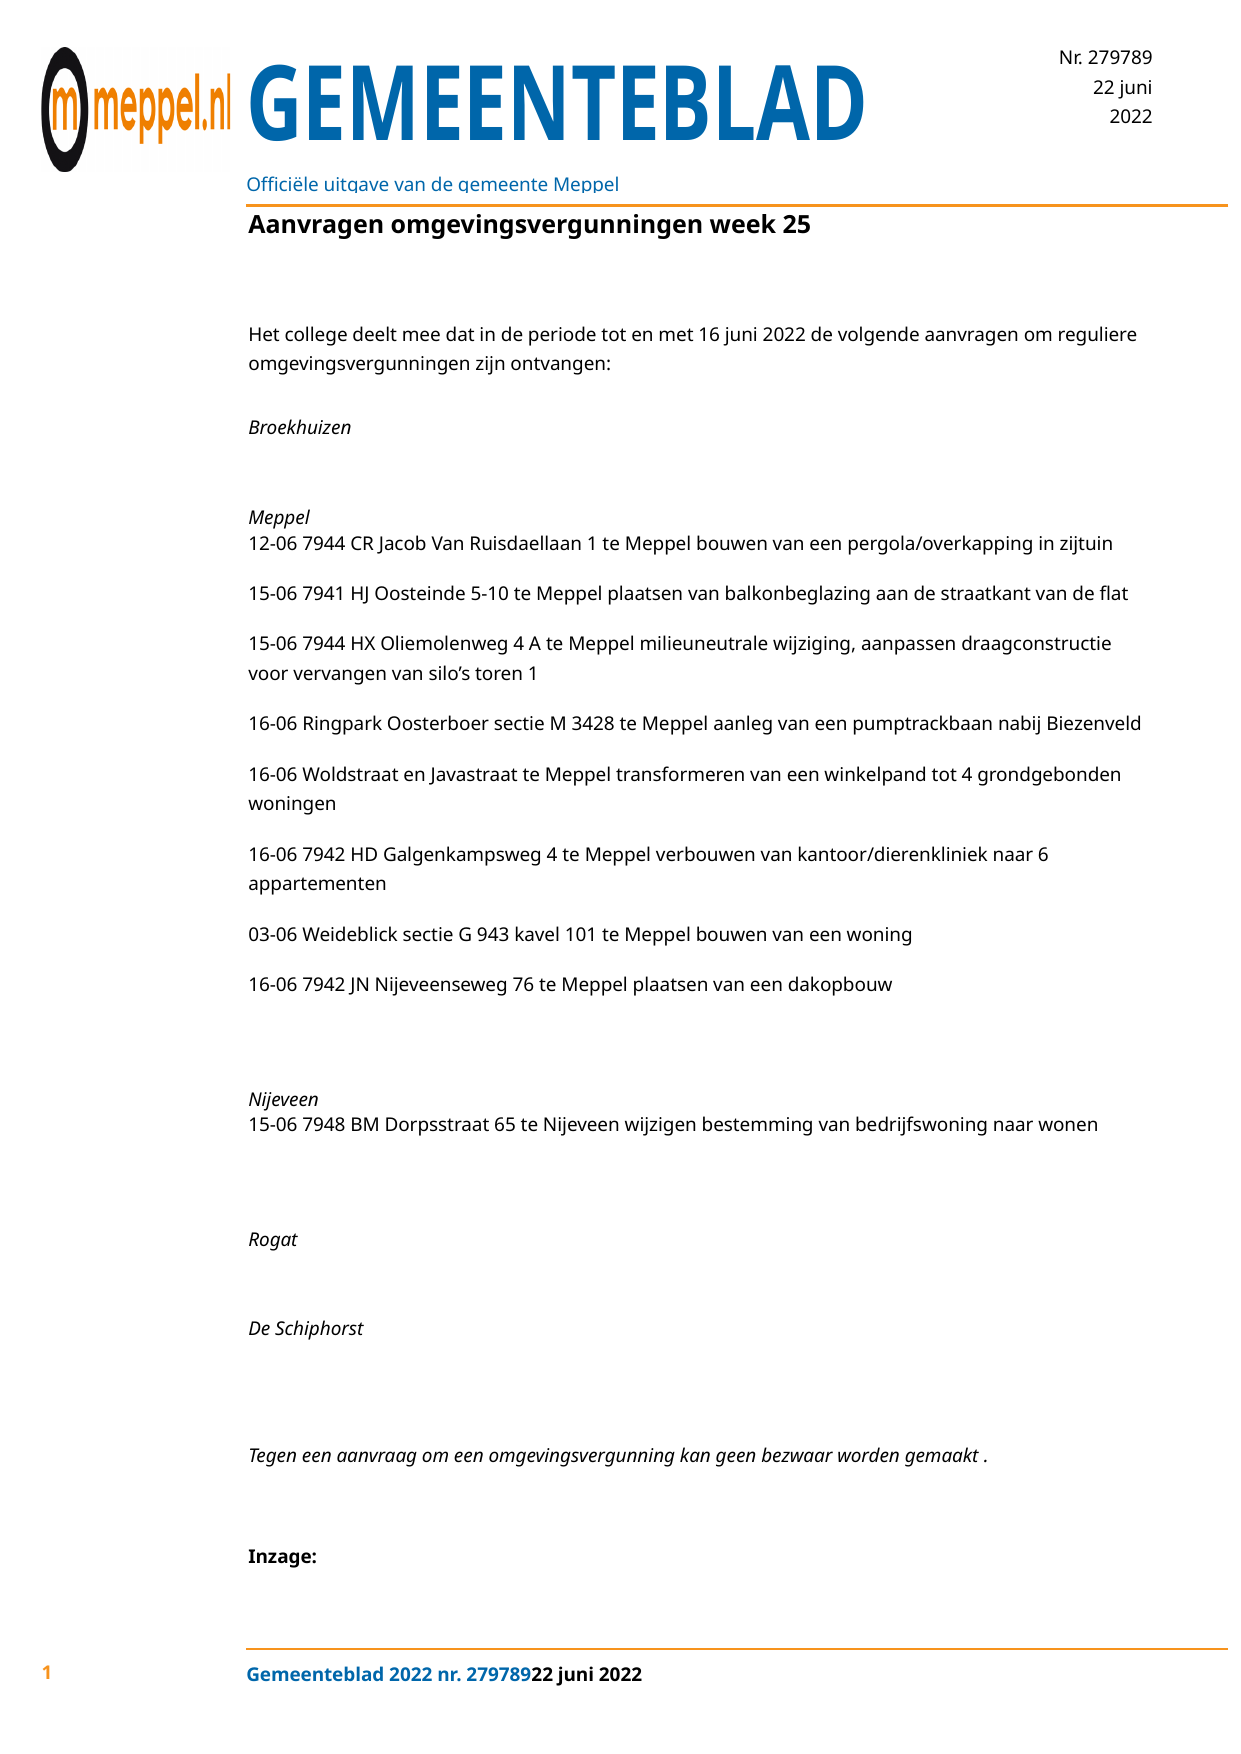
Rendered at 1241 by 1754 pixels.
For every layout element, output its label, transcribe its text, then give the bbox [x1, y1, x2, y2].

text 15-06 7941 HJ Oosteinde 5-10 te Meppel plaatsen van balkonbeglazing aan de straatkant van de flat [248, 580, 1152, 606]
text 16-06 Ringpark Oosterboer sectie M 3428 te Meppel aanleg van een pumptrackbaan nabij Biezenveld [248, 711, 1152, 736]
text Rogat [248, 1226, 1152, 1252]
text Broekhuizen [248, 414, 1152, 440]
text Het college deelt mee dat in de periode tot en met 16 juni 2022 de volgende aanvragen om reguliere omgevingsvergunningen zijn ontvangen: [248, 321, 1152, 376]
text Nijeveen [248, 1086, 1152, 1111]
text De Schiphorst [248, 1316, 1152, 1341]
text 16-06 7942 JN Nijeveenseweg 76 te Meppel plaatsen van een dakopbouw [248, 971, 1152, 997]
text 15-06 7944 HX Oliemolenweg 4 A te Meppel milieuneutrale wijziging, aanpassen draagconstructie voor vervangen van silo’s toren 1 [248, 631, 1152, 686]
text 12-06 7944 CR Jacob Van Ruisdaellaan 1 te Meppel bouwen van een pergola/overkapping in zijtuin [248, 530, 1152, 555]
text 16-06 7942 HD Galgenkampsweg 4 te Meppel verbouwen van kantoor/dierenkliniek naar 6 appartementen [248, 841, 1152, 896]
text 03-06 Weideblick sectie G 943 kavel 101 te Meppel bouwen van een woning [248, 921, 1152, 947]
text 16-06 Woldstraat en Javastraat te Meppel transformeren van een winkelpand tot 4 grondgebonden woningen [248, 761, 1152, 816]
text Aanvragen omgevingsvergunningen week 25 [248, 207, 1152, 241]
text Inzage: [248, 1543, 1152, 1569]
text 15-06 7948 BM Dorpsstraat 65 te Nijeveen wijzigen bestemming van bedrijfswoning naar wonen [248, 1111, 1152, 1137]
text Meppel [248, 504, 1152, 530]
picture [41, 47, 231, 172]
text Tegen een aanvraag om een omgevingsvergunning kan geen bezwaar worden gemaakt . [248, 1442, 1152, 1468]
